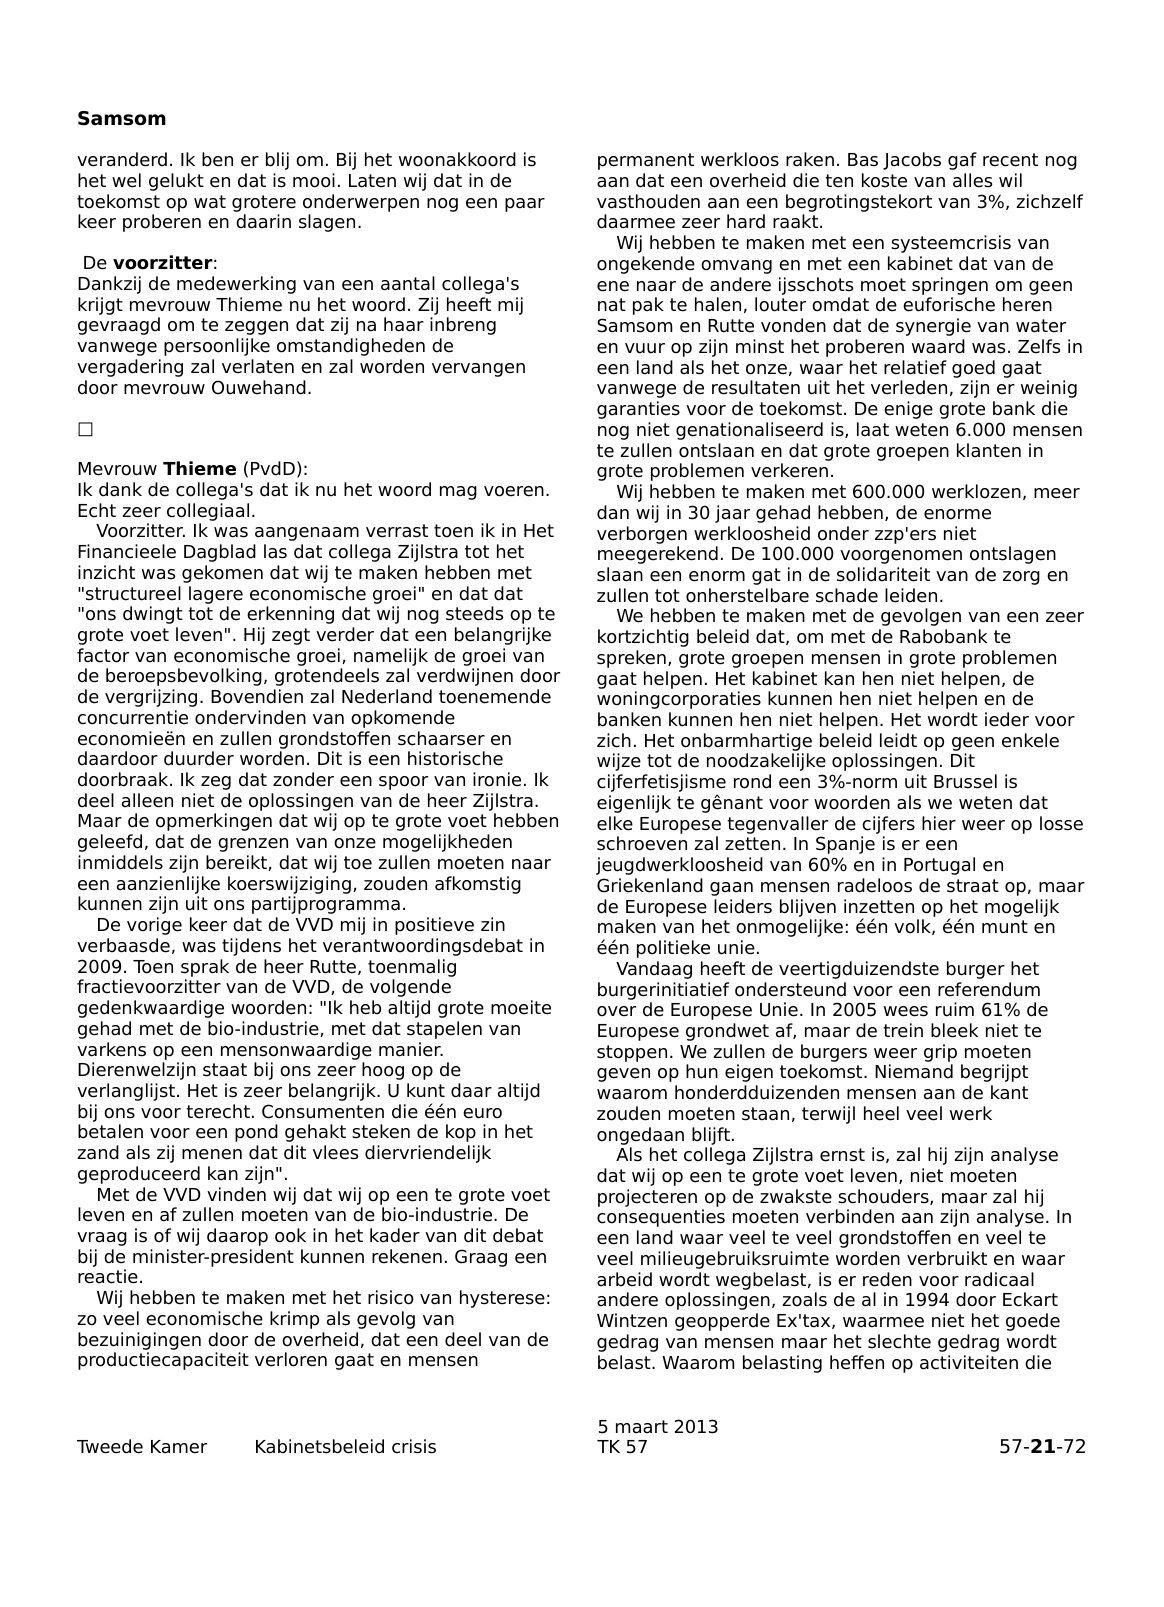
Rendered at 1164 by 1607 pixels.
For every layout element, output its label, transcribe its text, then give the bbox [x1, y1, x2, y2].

text Vandaag heeft de veertigduizendste burger het burgerinitiatief ondersteund voor een referendum over de Europese Unie. In 2005 wees ruim 61% de Europese grondwet af, maar de trein bleek niet te stoppen. We zullen de burgers weer grip moeten geven op hun eigen toekomst. Niemand begrijpt waarom honderdduizenden mensen aan de kant zouden moeten staan, terwijl heel veel werk ongedaan blijft. [596, 959, 1087, 1145]
text We hebben te maken met de gevolgen van een zeer kortzichtig beleid dat, om met de Rabobank te spreken, grote groepen mensen in grote problemen gaat helpen. Het kabinet kan hen niet helpen, de woningcorporaties kunnen hen niet helpen en de banken kunnen hen niet helpen. Het wordt ieder voor zich. Het onbarmhartige beleid leidt op geen enkele wijze tot de noodzakelijke oplossingen. Dit cijferfetisjisme rond een 3%-norm uit Brussel is eigenlijk te gênant voor woorden als we weten dat elke Europese tegenvaller de cijfers hier weer op losse schroeven zal zetten. In Spanje is er een jeugdwerkloosheid van 60% en in Portugal en Griekenland gaan mensen radeloos de straat op, maar de Europese leiders blijven inzetten op het mogelijk maken van het onmogelijke: één volk, één munt en één politieke unie. [596, 606, 1087, 959]
text Wij hebben te maken met 600.000 werklozen, meer dan wij in 30 jaar gehad hebben, de enorme verborgen werkloosheid onder zzp'ers niet meegerekend. De 100.000 voorgenomen ontslagen slaan een enorm gat in de solidariteit van de zorg en zullen tot onherstelbare schade leiden. [596, 482, 1087, 606]
text Voorzitter. Ik was aangenaam verrast toen ik in Het Financieele Dagblad las dat collega Zijlstra tot het inzicht was gekomen dat wij te maken hebben met "structureel lagere economische groei" en dat dat "ons dwingt tot de erkenning dat wij nog steeds op te grote voet leven". Hij zegt verder dat een belangrijke factor van economische groei, namelijk de groei van de beroepsbevolking, grotendeels zal verdwijnen door de vergrijzing. Bovendien zal Nederland toenemende concurrentie ondervinden van opkomende economieën en zullen grondstoffen schaarser en daardoor duurder worden. Dit is een historische doorbraak. Ik zeg dat zonder een spoor van ironie. Ik deel alleen niet de oplossingen van de heer Zijlstra. Maar de opmerkingen dat wij op te grote voet hebben geleefd, dat de grenzen van onze mogelijkheden inmiddels zijn bereikt, dat wij toe zullen moeten naar een aanzienlijke koerswijziging, zouden afkomstig kunnen zijn uit ons partijprogramma. [77, 521, 567, 915]
text Mevrouw Thieme (PvdD): [77, 459, 567, 480]
text □ [77, 418, 567, 439]
text Dankzij de medewerking van een aantal collega's krijgt mevrouw Thieme nu het woord. Zij heeft mij gevraagd om te zeggen dat zij na haar inbreng vanwege persoonlijke omstandigheden de vergadering zal verlaten en zal worden vervangen door mevrouw Ouwehand. [77, 274, 567, 398]
text veranderd. Ik ben er blij om. Bij het woonakkoord is het wel gelukt en dat is mooi. Laten wij dat in de toekomst op wat grotere onderwerpen nog een paar keer proberen en daarin slagen. [77, 150, 567, 233]
text Met de VVD vinden wij dat wij op een te grote voet leven en af zullen moeten van de bio-industrie. De vraag is of wij daarop ook in het kader van dit debat bij de minister-president kunnen rekenen. Graag een reactie. [77, 1184, 567, 1288]
text De vorige keer dat de VVD mij in positieve zin verbaasde, was tijdens het verantwoordingsdebat in 2009. Toen sprak de heer Rutte, toenmalig fractievoorzitter van de VVD, de volgende gedenkwaardige woorden: "Ik heb altijd grote moeite gehad met de bio-industrie, met dat stapelen van varkens op een mensonwaardige manier. Dierenwelzijn staat bij ons zeer hoog op de verlanglijst. Het is zeer belangrijk. U kunt daar altijd bij ons voor terecht. Consumenten die één euro betalen voor een pond gehakt steken de kop in het zand als zij menen dat dit vlees diervriendelijk geproduceerd kan zijn". [77, 915, 567, 1184]
text De voorzitter: [77, 253, 567, 274]
text Ik dank de collega's dat ik nu het woord mag voeren. Echt zeer collegiaal. [77, 480, 567, 521]
text permanent werkloos raken. Bas Jacobs gaf recent nog aan dat een overheid die ten koste van alles wil vasthouden aan een begrotingstekort van 3%, zichzelf daarmee zeer hard raakt. [596, 150, 1087, 233]
text Als het collega Zijlstra ernst is, zal hij zijn analyse dat wij op een te grote voet leven, niet moeten projecteren op de zwakste schouders, maar zal hij consequenties moeten verbinden aan zijn analyse. In een land waar veel te veel grondstoffen en veel te veel milieugebruiksruimte worden verbruikt en waar arbeid wordt wegbelast, is er reden voor radicaal andere oplossingen, zoals de al in 1994 door Eckart Wintzen geopperde Ex'tax, waarmee niet het goede gedrag van mensen maar het slechte gedrag wordt belast. Waarom belasting heffen op activiteiten die [596, 1145, 1087, 1373]
text Wij hebben te maken met een systeemcrisis van ongekende omvang en met een kabinet dat van de ene naar de andere ijsschots moet springen om geen nat pak te halen, louter omdat de euforische heren Samsom en Rutte vonden dat de synergie van water en vuur op zijn minst het proberen waard was. Zelfs in een land als het onze, waar het relatief goed gaat vanwege de resultaten uit het verleden, zijn er weinig garanties voor de toekomst. De enige grote bank die nog niet genationaliseerd is, laat weten 6.000 mensen te zullen ontslaan en dat grote groepen klanten in grote problemen verkeren. [596, 233, 1087, 482]
text Wij hebben te maken met het risico van hysterese: zo veel economische krimp als gevolg van bezuinigingen door de overheid, dat een deel van de productiecapaciteit verloren gaat en mensen [77, 1288, 567, 1371]
